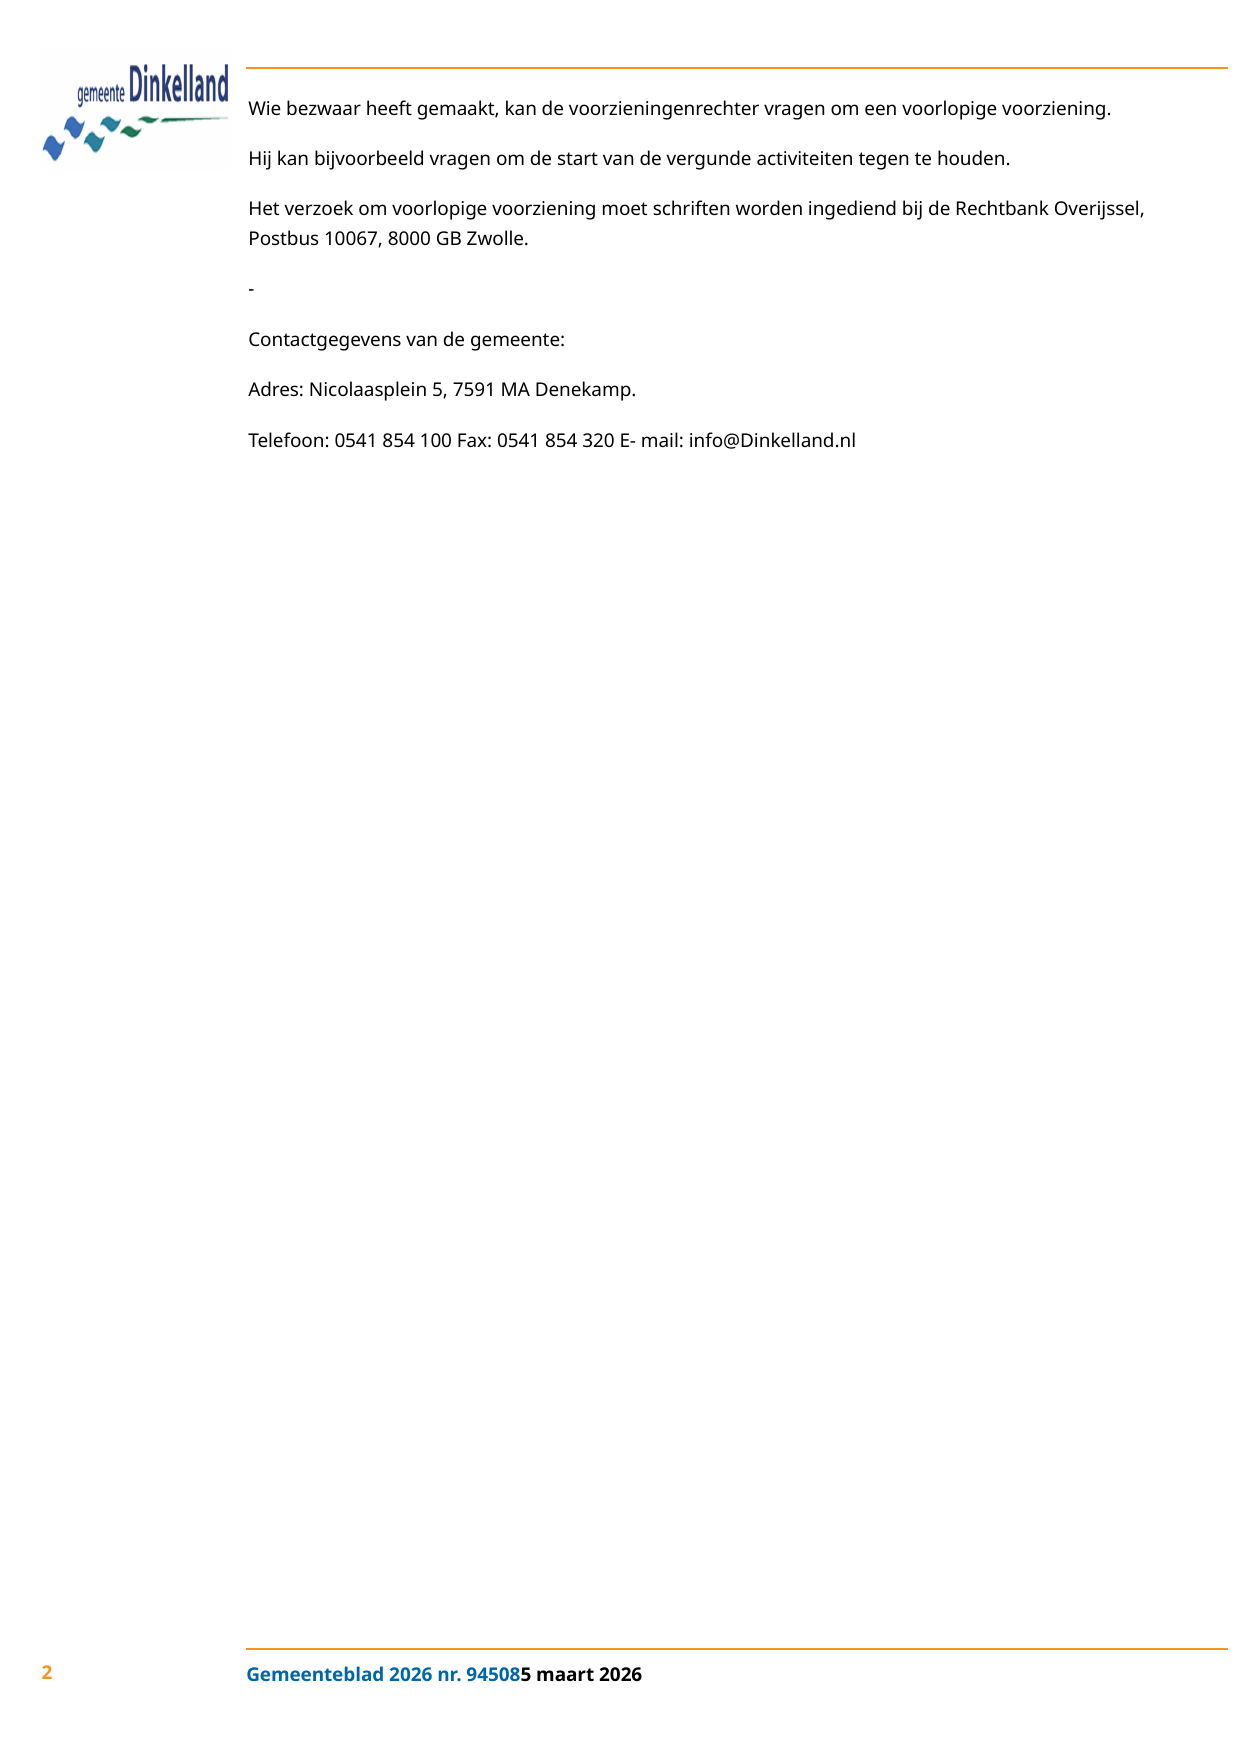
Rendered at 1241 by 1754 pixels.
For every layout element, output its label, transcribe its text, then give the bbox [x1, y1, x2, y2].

text Hij kan bijvoorbeeld vragen om de start van de vergunde activiteiten tegen te houden. [248, 145, 1152, 171]
text Wie bezwaar heeft gemaakt, kan de voorzieningenrechter vragen om een voorlopige voorziening. [248, 95, 1152, 121]
text Adres: Nicolaasplein 5, 7591 MA Denekamp. [248, 376, 1152, 402]
picture [41, 47, 231, 172]
text - [248, 276, 1152, 301]
text Het verzoek om voorlopige voorziening moet schriften worden ingediend bij de Rechtbank Overijssel, Postbus 10067, 8000 GB Zwolle. [248, 196, 1152, 251]
text Telefoon: 0541 854 100 Fax: 0541 854 320 E- mail: info@Dinkelland.nl [248, 427, 1152, 453]
text Contactgegevens van de gemeente: [248, 326, 1152, 352]
